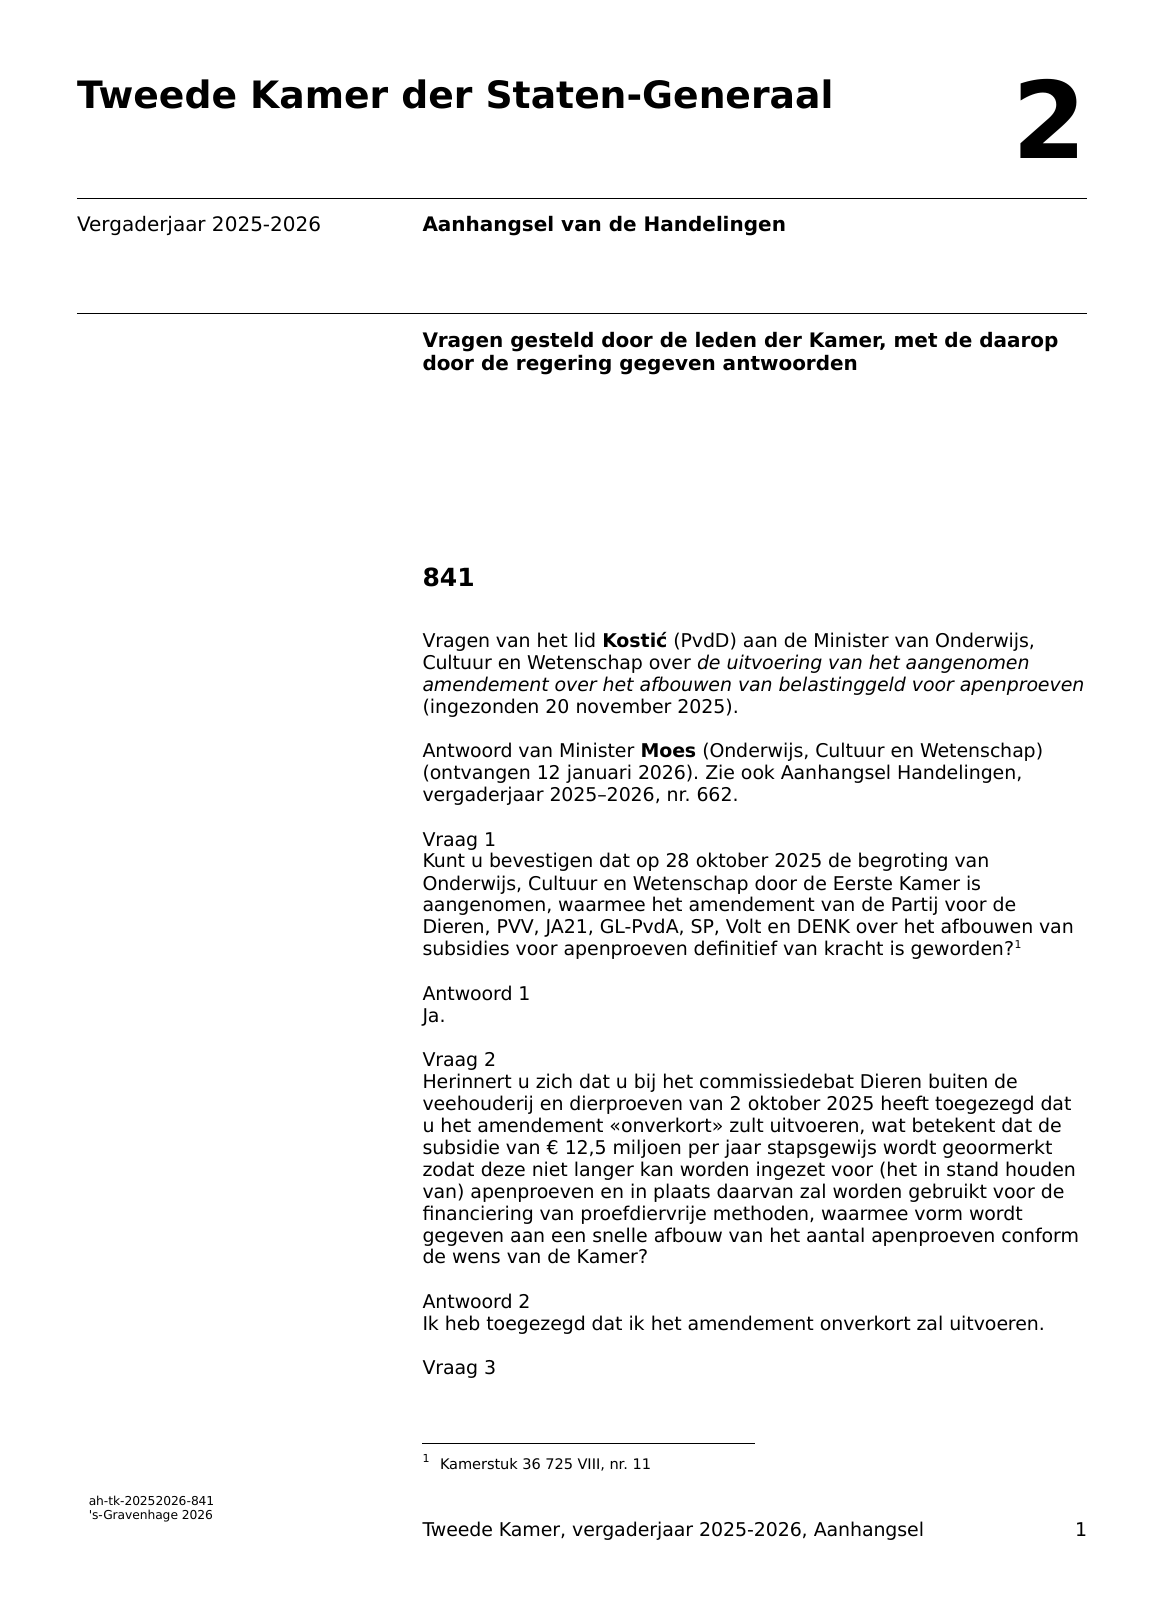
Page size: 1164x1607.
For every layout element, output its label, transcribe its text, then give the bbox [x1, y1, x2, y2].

text Ik heb toegezegd dat ik het amendement onverkort zal uitvoeren. [422, 1313, 1087, 1334]
table_header 2 [886, 59, 1087, 198]
text 841 [422, 563, 1087, 592]
text Herinnert u zich dat u bij het commissiedebat Dieren buiten de veehouderij en dierproeven van 2 oktober 2025 heeft toegezegd dat u het amendement «onverkort» zult uitvoeren, wat betekent dat de subsidie van € 12,5 miljoen per jaar stapsgewijs wordt geoormerkt zodat deze niet langer kan worden ingezet voor (het in stand houden van) apenproeven en in plaats daarvan zal worden gebruikt voor de financiering van proefdiervrije methoden, waarmee vorm wordt gegeven aan een snelle afbouw van het aantal apenproeven conform de wens van de Kamer? [422, 1071, 1087, 1268]
text Antwoord van Minister Moes (Onderwijs, Cultuur en Wetenschap) (ontvangen 12 januari 2026). Zie ook Aanhangsel Handelingen, vergaderjaar 2025–2026, nr. 662. [422, 740, 1087, 806]
text Antwoord 1 [422, 982, 1087, 1004]
text Vraag 3 [422, 1357, 1087, 1379]
text ah-tk-20252026-841 [88, 1494, 323, 1508]
text Vraag 1 [422, 828, 1087, 850]
table_cell Vergaderjaar 2025-2026 [77, 199, 422, 313]
text Vragen van het lid Kostić (PvdD) aan de Minister van Onderwijs, Cultuur en Wetenschap over de uitvoering van het aangenomen amendement over het afbouwen van belastinggeld voor apenproeven (ingezonden 20 november 2025). [422, 630, 1087, 718]
table_cell Aanhangsel van de Handelingen [422, 199, 1087, 313]
text Vraag 2 [422, 1049, 1087, 1071]
text 's-Gravenhage 2026 [88, 1508, 323, 1522]
text Kamerstuk 36 725 VIII, nr. 11 [422, 1452, 1087, 1474]
text Ja. [422, 1004, 1087, 1026]
text Kunt u bevestigen dat op 28 oktober 2025 de begroting van Onderwijs, Cultuur en Wetenschap door de Eerste Kamer is aangenomen, waarmee het amendement van de Partij voor de Dieren, PVV, JA21, GL-PvdA, SP, Volt en DENK over het afbouwen van subsidies voor apenproeven definitief van kracht is geworden? [422, 850, 1087, 960]
table_header Tweede Kamer der Staten-Generaal [77, 59, 886, 198]
table_cell Vragen gesteld door de leden der Kamer, met de daarop door de regering gegeven antwoorden [422, 314, 1087, 375]
table_cell [77, 314, 422, 375]
text Antwoord 2 [422, 1291, 1087, 1313]
